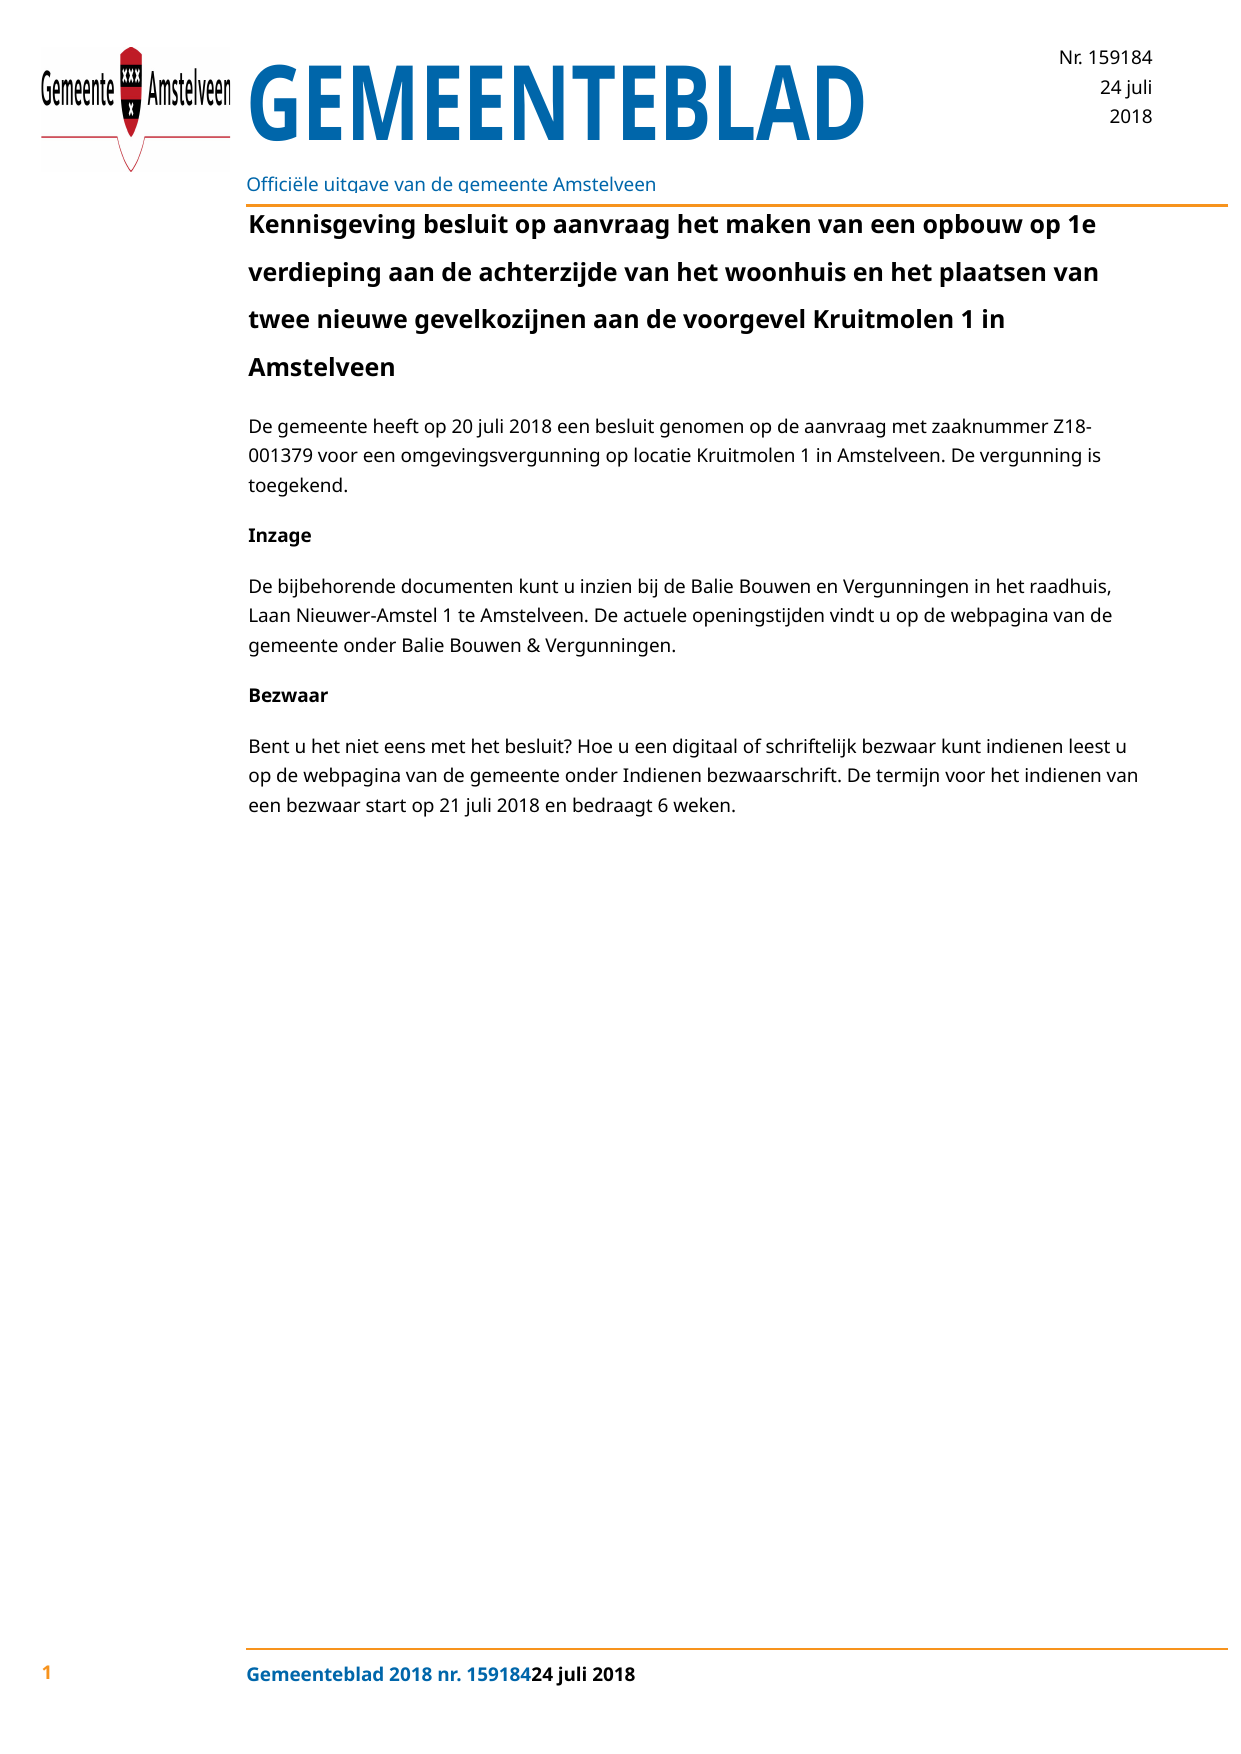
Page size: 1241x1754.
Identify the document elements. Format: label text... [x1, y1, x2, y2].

text De gemeente heeft op 20 juli 2018 een besluit genomen op de aanvraag met zaaknummer Z18-001379 voor een omgevingsvergunning op locatie Kruitmolen 1 in Amstelveen. De vergunning is toegekend. [248, 413, 1152, 498]
text Bezwaar [248, 683, 1152, 708]
text Bent u het niet eens met het besluit? Hoe u een digitaal of schriftelijk bezwaar kunt indienen leest u op de webpagina van de gemeente onder Indienen bezwaarschrift. De termijn voor het indienen van een bezwaar start op 21 juli 2018 en bedraagt 6 weken. [248, 733, 1152, 818]
text Inzage [248, 523, 1152, 548]
text De bijbehorende documenten kunt u inzien bij de Balie Bouwen en Vergunningen in het raadhuis, Laan Nieuwer-Amstel 1 te Amstelveen. De actuele openingstijden vindt u op de webpagina van de gemeente onder Balie Bouwen & Vergunningen. [248, 573, 1152, 658]
text Kennisgeving besluit op aanvraag het maken van een opbouw op 1e verdieping aan de achterzijde van het woonhuis en het plaatsen van twee nieuwe gevelkozijnen aan de voorgevel Kruitmolen 1 in Amstelveen [248, 207, 1152, 384]
picture [41, 47, 231, 172]
